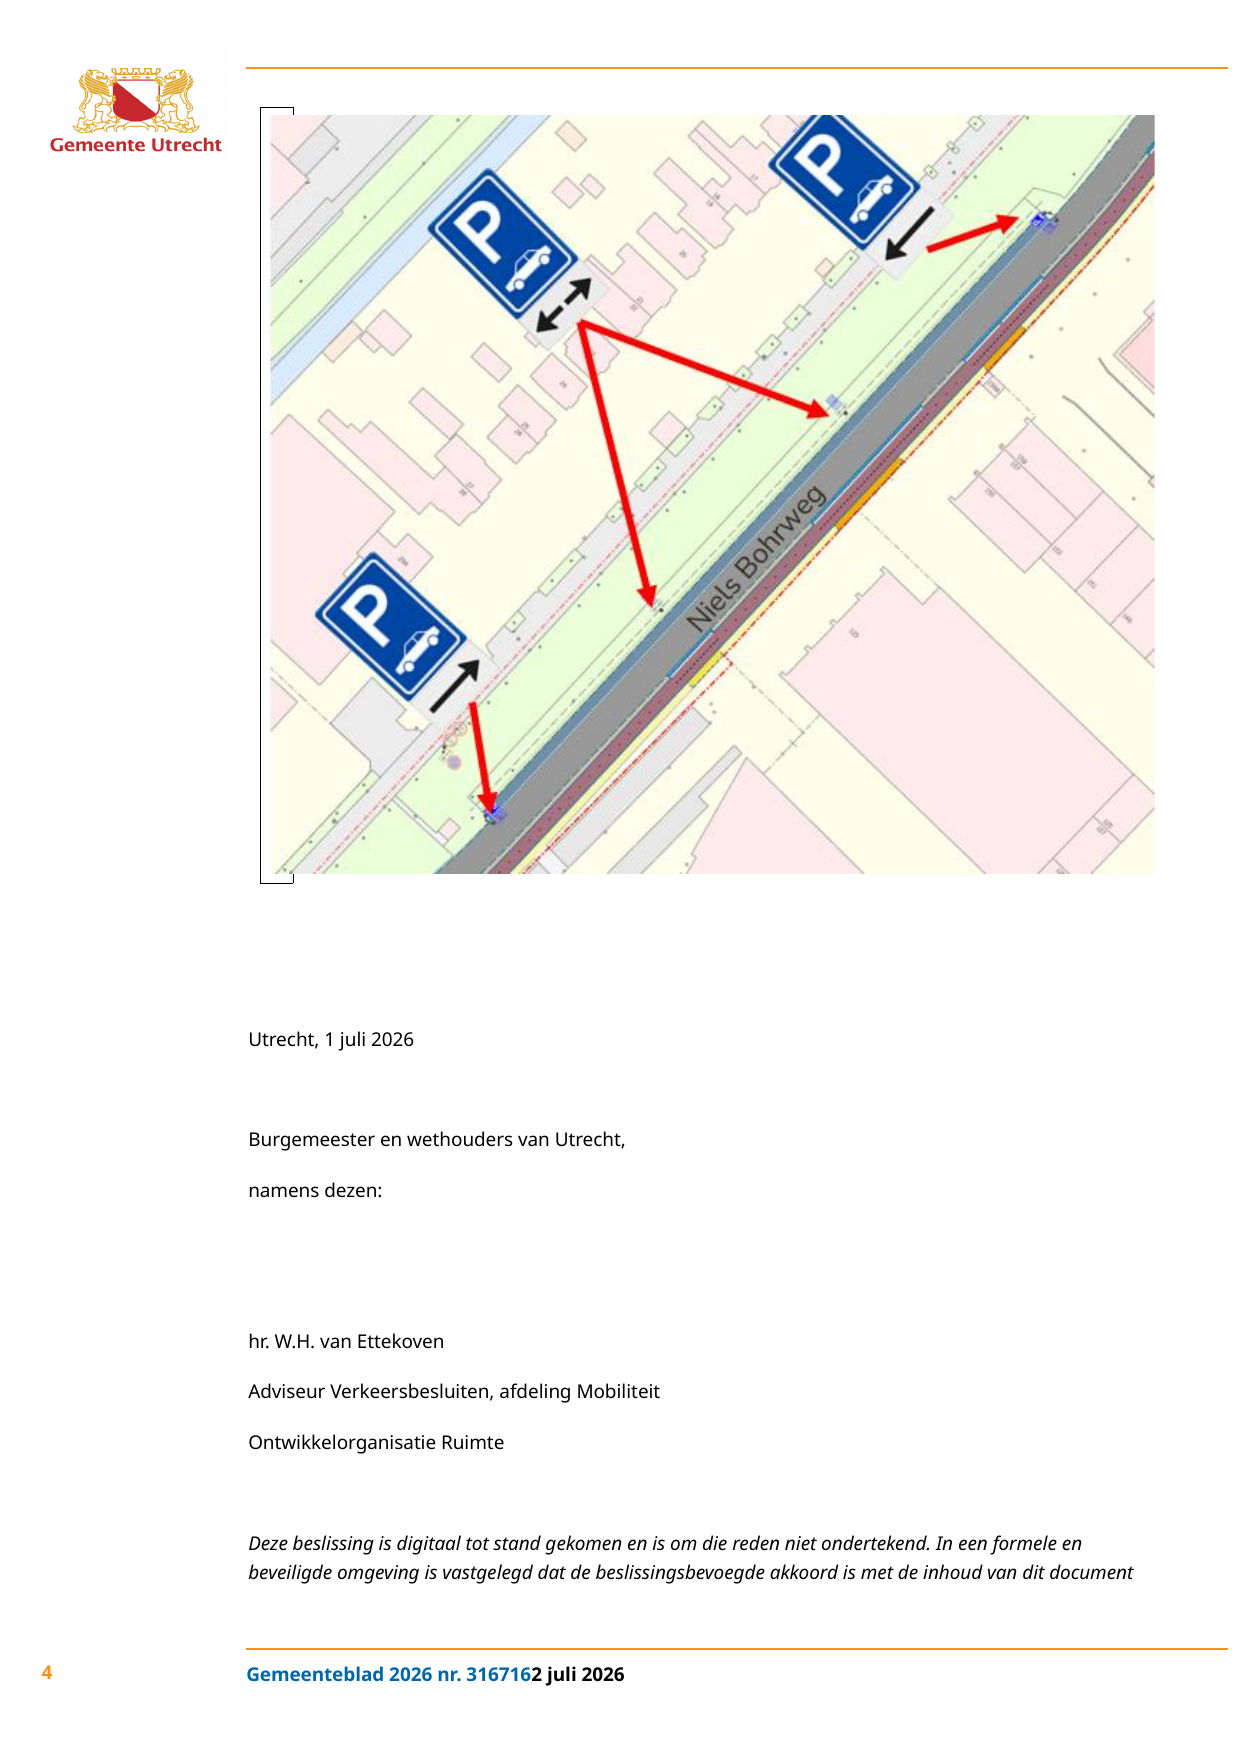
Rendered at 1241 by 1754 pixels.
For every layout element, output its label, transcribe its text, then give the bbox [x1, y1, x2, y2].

text Burgemeester en wethouders van Utrecht, [248, 1127, 1152, 1152]
text Ontwikkelorganisatie Ruimte [248, 1429, 1152, 1455]
text namens dezen: [248, 1177, 1152, 1203]
picture [268, 115, 1155, 874]
text Deze beslissing is digitaal tot stand gekomen en is om die reden niet ondertekend. In een formele en beveiligde omgeving is vastgelegd dat de beslissingsbevoegde akkoord is met de inhoud van dit document [248, 1530, 1152, 1585]
text Adviseur Verkeersbesluiten, afdeling Mobiliteit [248, 1379, 1152, 1404]
text Utrecht, 1 juli 2026 [248, 1026, 1152, 1052]
picture [41, 47, 231, 172]
text hr. W.H. van Ettekoven [248, 1328, 1152, 1354]
